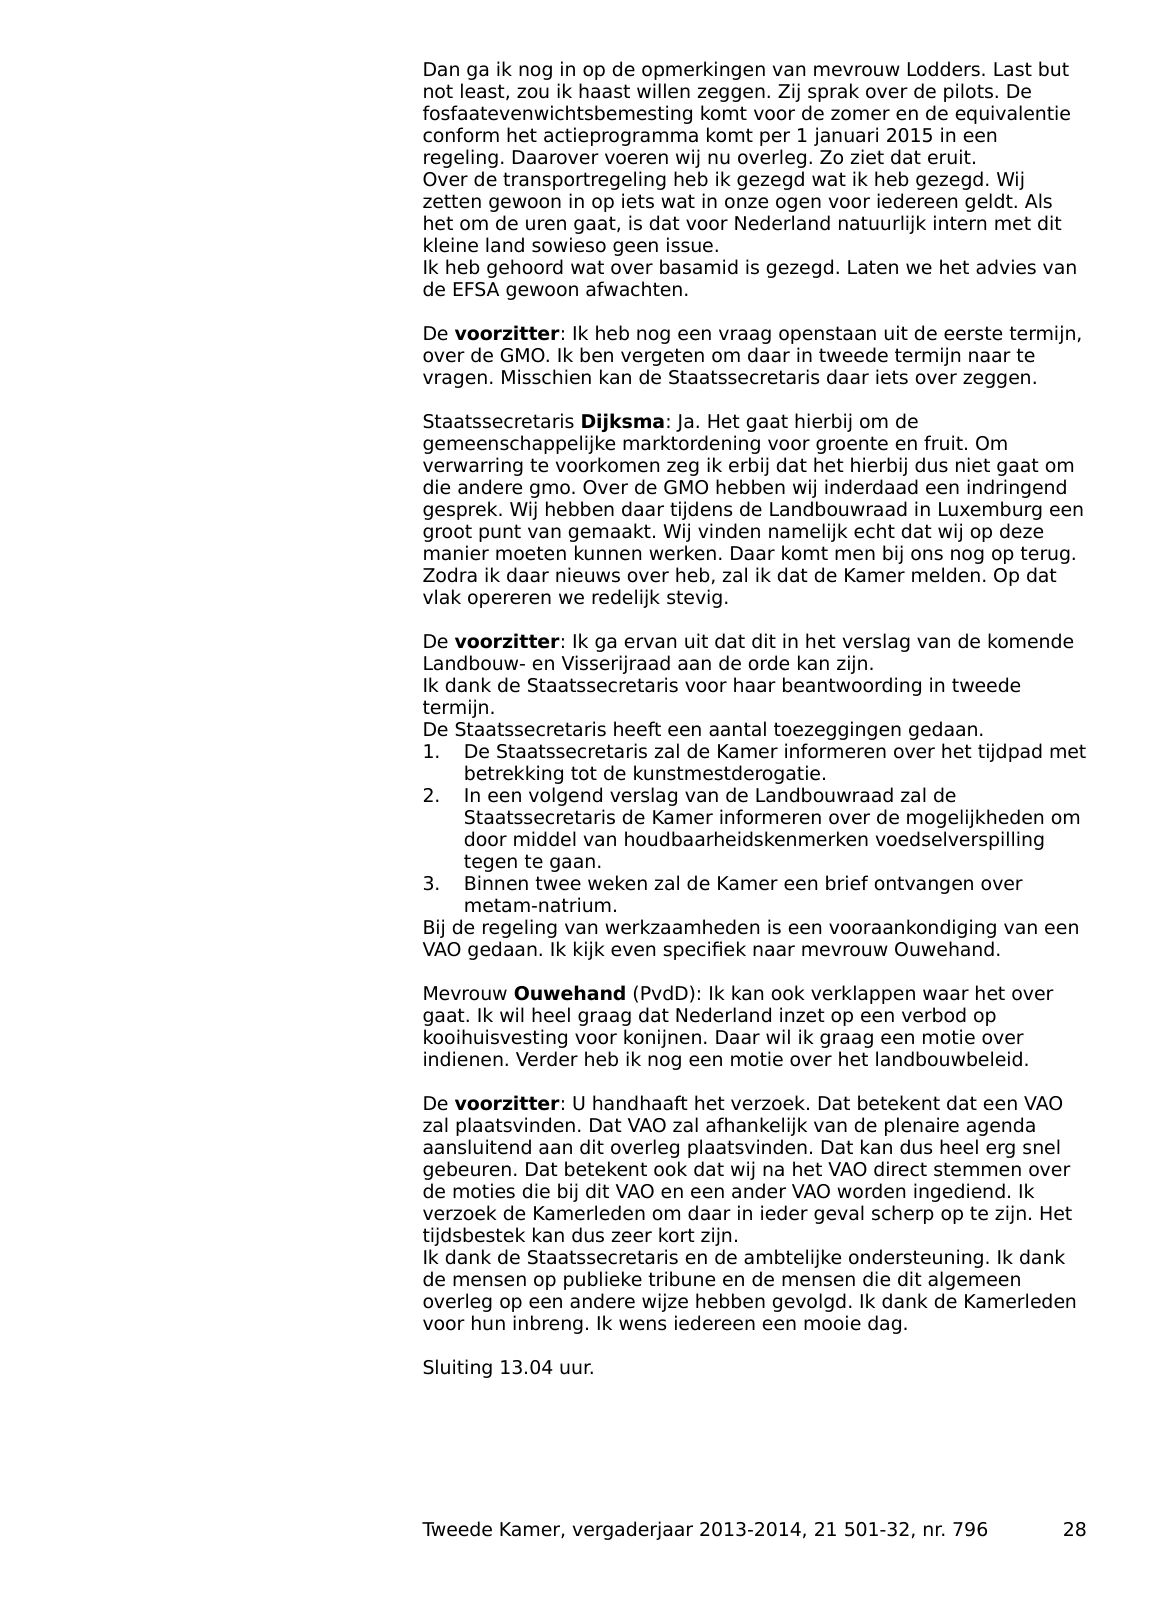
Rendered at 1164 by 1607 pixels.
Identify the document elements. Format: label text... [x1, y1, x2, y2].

text Dan ga ik nog in op de opmerkingen van mevrouw Lodders. Last but not least, zou ik haast willen zeggen. Zij sprak over de pilots. De fosfaatevenwichtsbemesting komt voor de zomer en de equivalentie conform het actieprogramma komt per 1 januari 2015 in een regeling. Daarover voeren wij nu overleg. Zo ziet dat eruit. [422, 59, 1087, 169]
text De voorzitter: Ik heb nog een vraag openstaan uit de eerste termijn, over de GMO. Ik ben vergeten om daar in tweede termijn naar te vragen. Misschien kan de Staatssecretaris daar iets over zeggen. [422, 323, 1087, 389]
text 1. De Staatssecretaris zal de Kamer informeren over het tijdpad met betrekking tot de kunstmestderogatie. [422, 741, 1087, 785]
text De voorzitter: U handhaaft het verzoek. Dat betekent dat een VAO zal plaatsvinden. Dat VAO zal afhankelijk van de plenaire agenda aansluitend aan dit overleg plaatsvinden. Dat kan dus heel erg snel gebeuren. Dat betekent ook dat wij na het VAO direct stemmen over de moties die bij dit VAO en een ander VAO worden ingediend. Ik verzoek de Kamerleden om daar in ieder geval scherp op te zijn. Het tijdsbestek kan dus zeer kort zijn. [422, 1093, 1087, 1247]
text 3. Binnen twee weken zal de Kamer een brief ontvangen over metam-natrium. [422, 873, 1087, 917]
text Sluiting 13.04 uur. [422, 1357, 1087, 1379]
text Ik dank de Staatssecretaris voor haar beantwoording in tweede termijn. [422, 675, 1087, 719]
text Over de transportregeling heb ik gezegd wat ik heb gezegd. Wij zetten gewoon in op iets wat in onze ogen voor iedereen geldt. Als het om de uren gaat, is dat voor Nederland natuurlijk intern met dit kleine land sowieso geen issue. [422, 169, 1087, 257]
text Ik heb gehoord wat over basamid is gezegd. Laten we het advies van de EFSA gewoon afwachten. [422, 257, 1087, 301]
text De voorzitter: Ik ga ervan uit dat dit in het verslag van de komende Landbouw- en Visserijraad aan de orde kan zijn. [422, 631, 1087, 675]
text Ik dank de Staatssecretaris en de ambtelijke ondersteuning. Ik dank de mensen op publieke tribune en de mensen die dit algemeen overleg op een andere wijze hebben gevolgd. Ik dank de Kamerleden voor hun inbreng. Ik wens iedereen een mooie dag. [422, 1247, 1087, 1335]
text Mevrouw Ouwehand (PvdD): Ik kan ook verklappen waar het over gaat. Ik wil heel graag dat Nederland inzet op een verbod op kooihuisvesting voor konijnen. Daar wil ik graag een motie over indienen. Verder heb ik nog een motie over het landbouwbeleid. [422, 983, 1087, 1071]
text Bij de regeling van werkzaamheden is een vooraankondiging van een VAO gedaan. Ik kijk even specifiek naar mevrouw Ouwehand. [422, 917, 1087, 961]
text 2. In een volgend verslag van de Landbouwraad zal de Staatssecretaris de Kamer informeren over de mogelijkheden om door middel van houdbaarheidskenmerken voedselverspilling tegen te gaan. [422, 785, 1087, 873]
text Staatssecretaris Dijksma: Ja. Het gaat hierbij om de gemeenschappelijke marktordening voor groente en fruit. Om verwarring te voorkomen zeg ik erbij dat het hierbij dus niet gaat om die andere gmo. Over de GMO hebben wij inderdaad een indringend gesprek. Wij hebben daar tijdens de Landbouwraad in Luxemburg een groot punt van gemaakt. Wij vinden namelijk echt dat wij op deze manier moeten kunnen werken. Daar komt men bij ons nog op terug. Zodra ik daar nieuws over heb, zal ik dat de Kamer melden. Op dat vlak opereren we redelijk stevig. [422, 411, 1087, 609]
text De Staatssecretaris heeft een aantal toezeggingen gedaan. [422, 719, 1087, 741]
